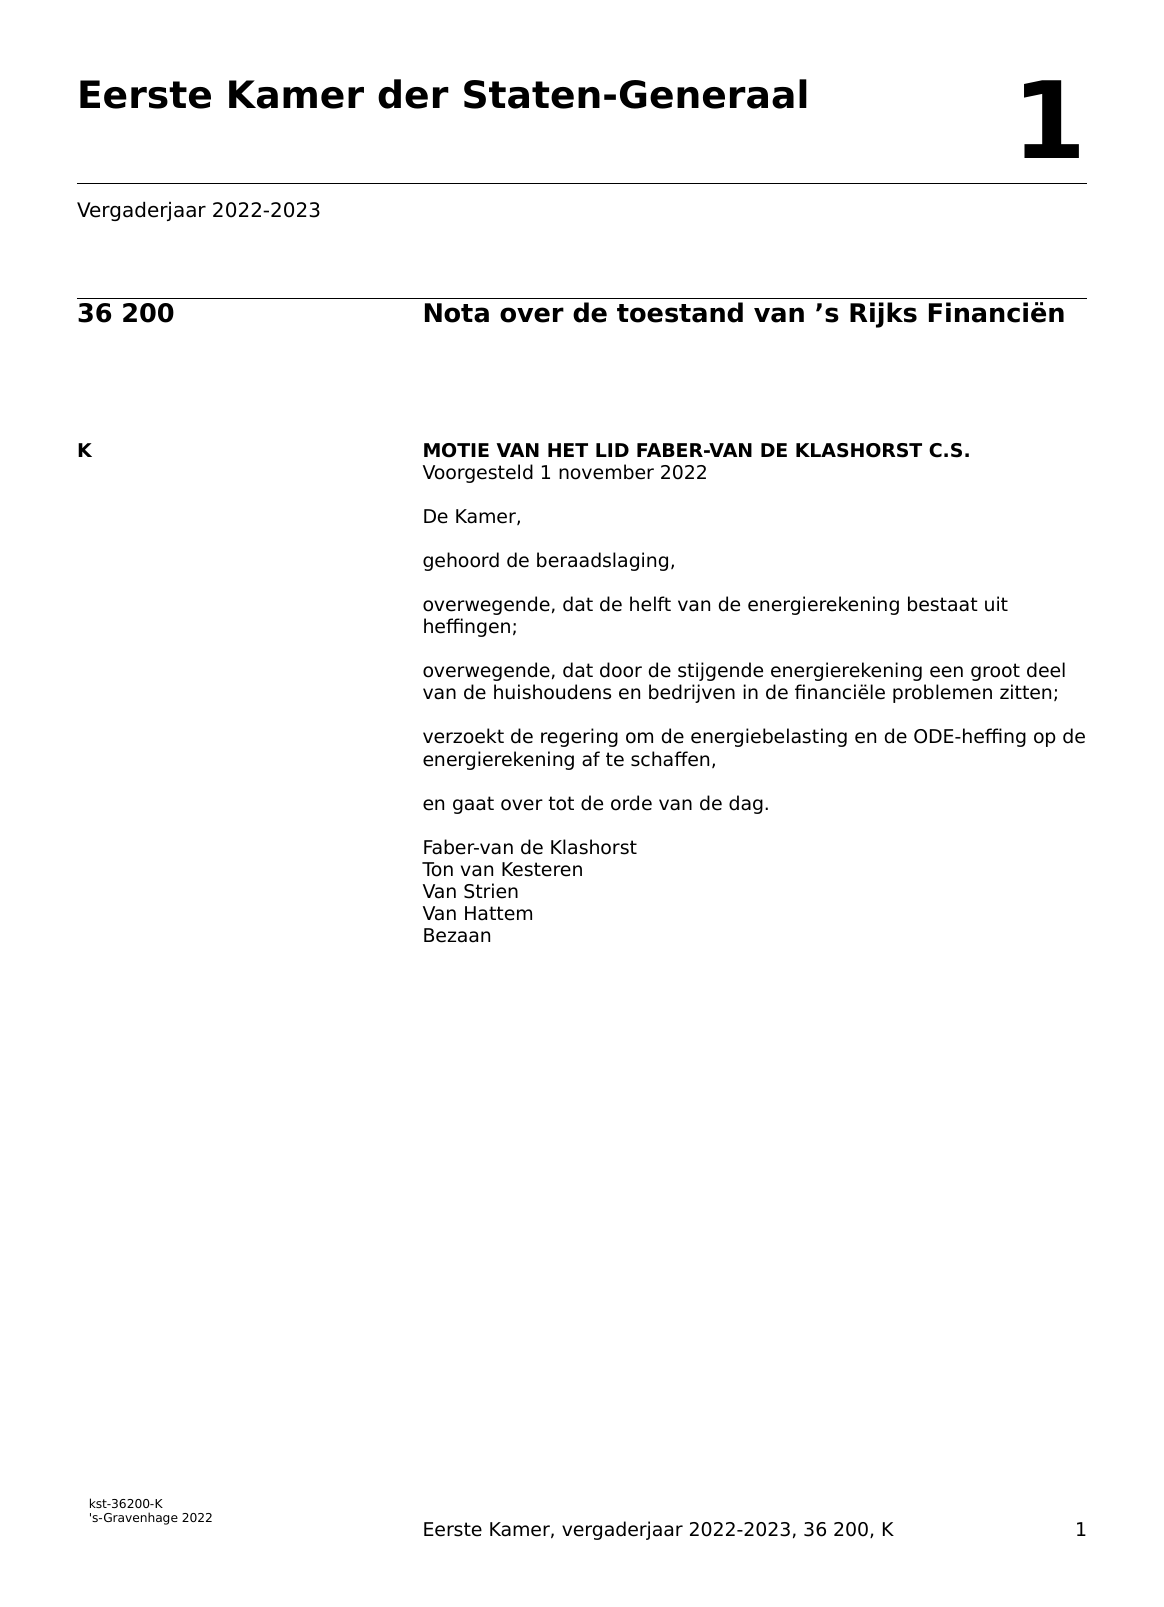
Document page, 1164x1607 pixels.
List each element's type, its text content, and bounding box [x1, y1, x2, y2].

text Bezaan [422, 925, 1087, 947]
table_cell Vergaderjaar 2022-2023 [77, 184, 1087, 298]
text Van Hattem [422, 903, 1087, 925]
subtitle 36 200 Nota over de toestand van ’s Rijks Financiën [77, 299, 1087, 329]
table_header 1 [886, 59, 1087, 183]
subtitle K MOTIE VAN HET LID FABER-VAN DE KLASHORST C.S. [77, 440, 1087, 462]
text 's-Gravenhage 2022 [88, 1511, 323, 1525]
table_header Eerste Kamer der Staten-Generaal [77, 59, 886, 183]
text Faber-van de Klashorst [422, 837, 1087, 859]
text en gaat over tot de orde van de dag. [422, 793, 1087, 814]
text Voorgesteld 1 november 2022 [422, 462, 1087, 484]
text overwegende, dat door de stijgende energierekening een groot deel van de huishoudens en bedrijven in de financiële problemen zitten; [422, 660, 1087, 704]
text kst-36200-K [88, 1497, 323, 1511]
text Van Strien [422, 881, 1087, 903]
text De Kamer, [422, 506, 1087, 528]
text Ton van Kesteren [422, 859, 1087, 881]
text overwegende, dat de helft van de energierekening bestaat uit heffingen; [422, 594, 1087, 638]
text verzoekt de regering om de energiebelasting en de ODE-heffing op de energierekening af te schaffen, [422, 726, 1087, 770]
text gehoord de beraadslaging, [422, 550, 1087, 572]
